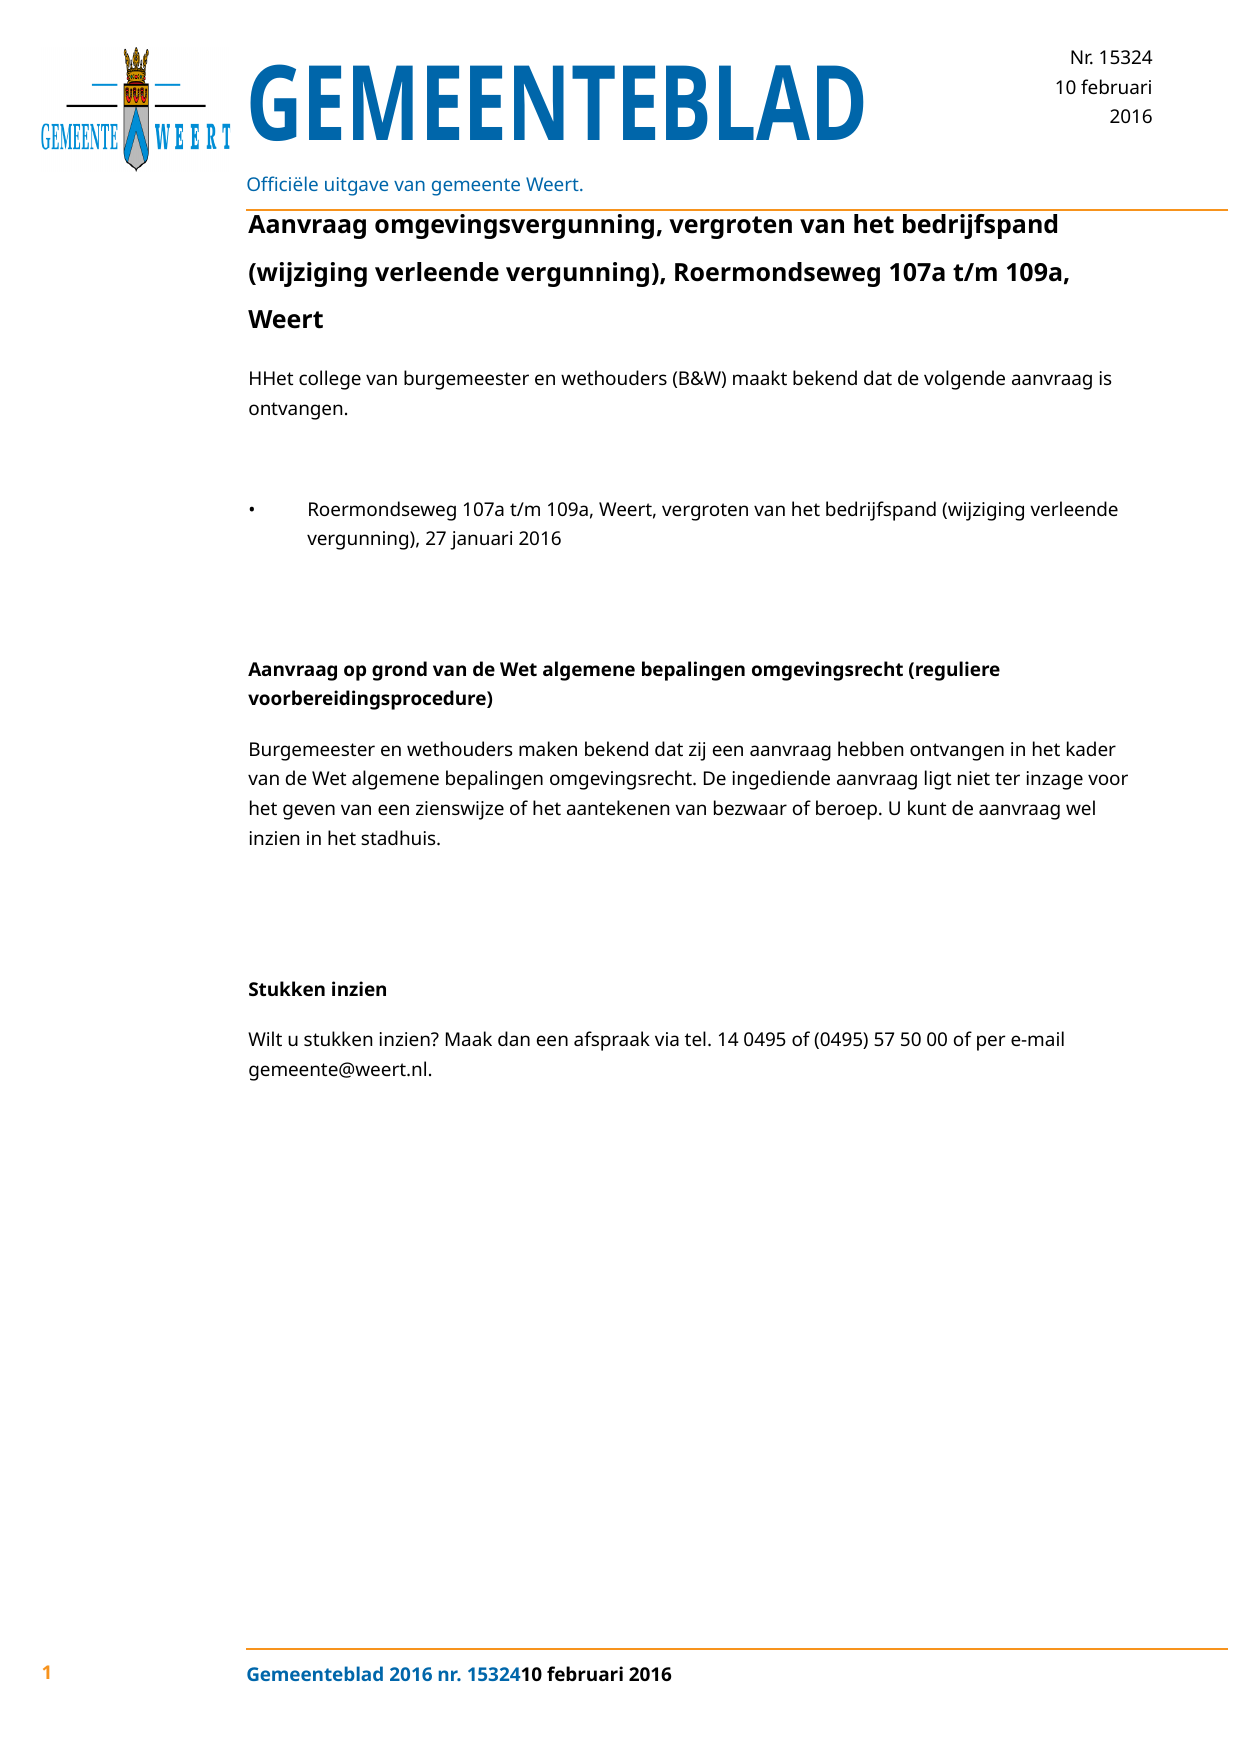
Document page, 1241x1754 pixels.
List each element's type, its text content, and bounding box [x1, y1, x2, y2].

text Burgemeester en wethouders maken bekend dat zij een aanvraag hebben ontvangen in het kader van de Wet algemene bepalingen omgevingsrecht. De ingediende aanvraag ligt niet ter inzage voor het geven van een zienswijze of het aantekenen van bezwaar of beroep. U kunt de aanvraag wel inzien in het stadhuis. [248, 736, 1152, 850]
text Wilt u stukken inzien? Maak dan een afspraak via tel. 14 0495 of (0495) 57 50 00 of per e-mail gemeente@weert.nl. [248, 1026, 1152, 1082]
list Roermondseweg 107a t/m 109a, Weert, vergroten van het bedrijfspand (wijziging verleende vergunning), 27 januari 2016 [248, 496, 1152, 551]
text Aanvraag omgevingsvergunning, vergroten van het bedrijfspand (wijziging verleende vergunning), Roermondseweg 107a t/m 109a, Weert [248, 211, 1152, 336]
text Stukken inzien [248, 976, 1152, 1002]
text Aanvraag op grond van de Wet algemene bepalingen omgevingsrecht (reguliere voorbereidingsprocedure) [248, 656, 1152, 711]
picture [41, 47, 231, 172]
text HHet college van burgemeester en wethouders (B&W) maakt bekend dat de volgende aanvraag is ontvangen. [248, 366, 1152, 421]
